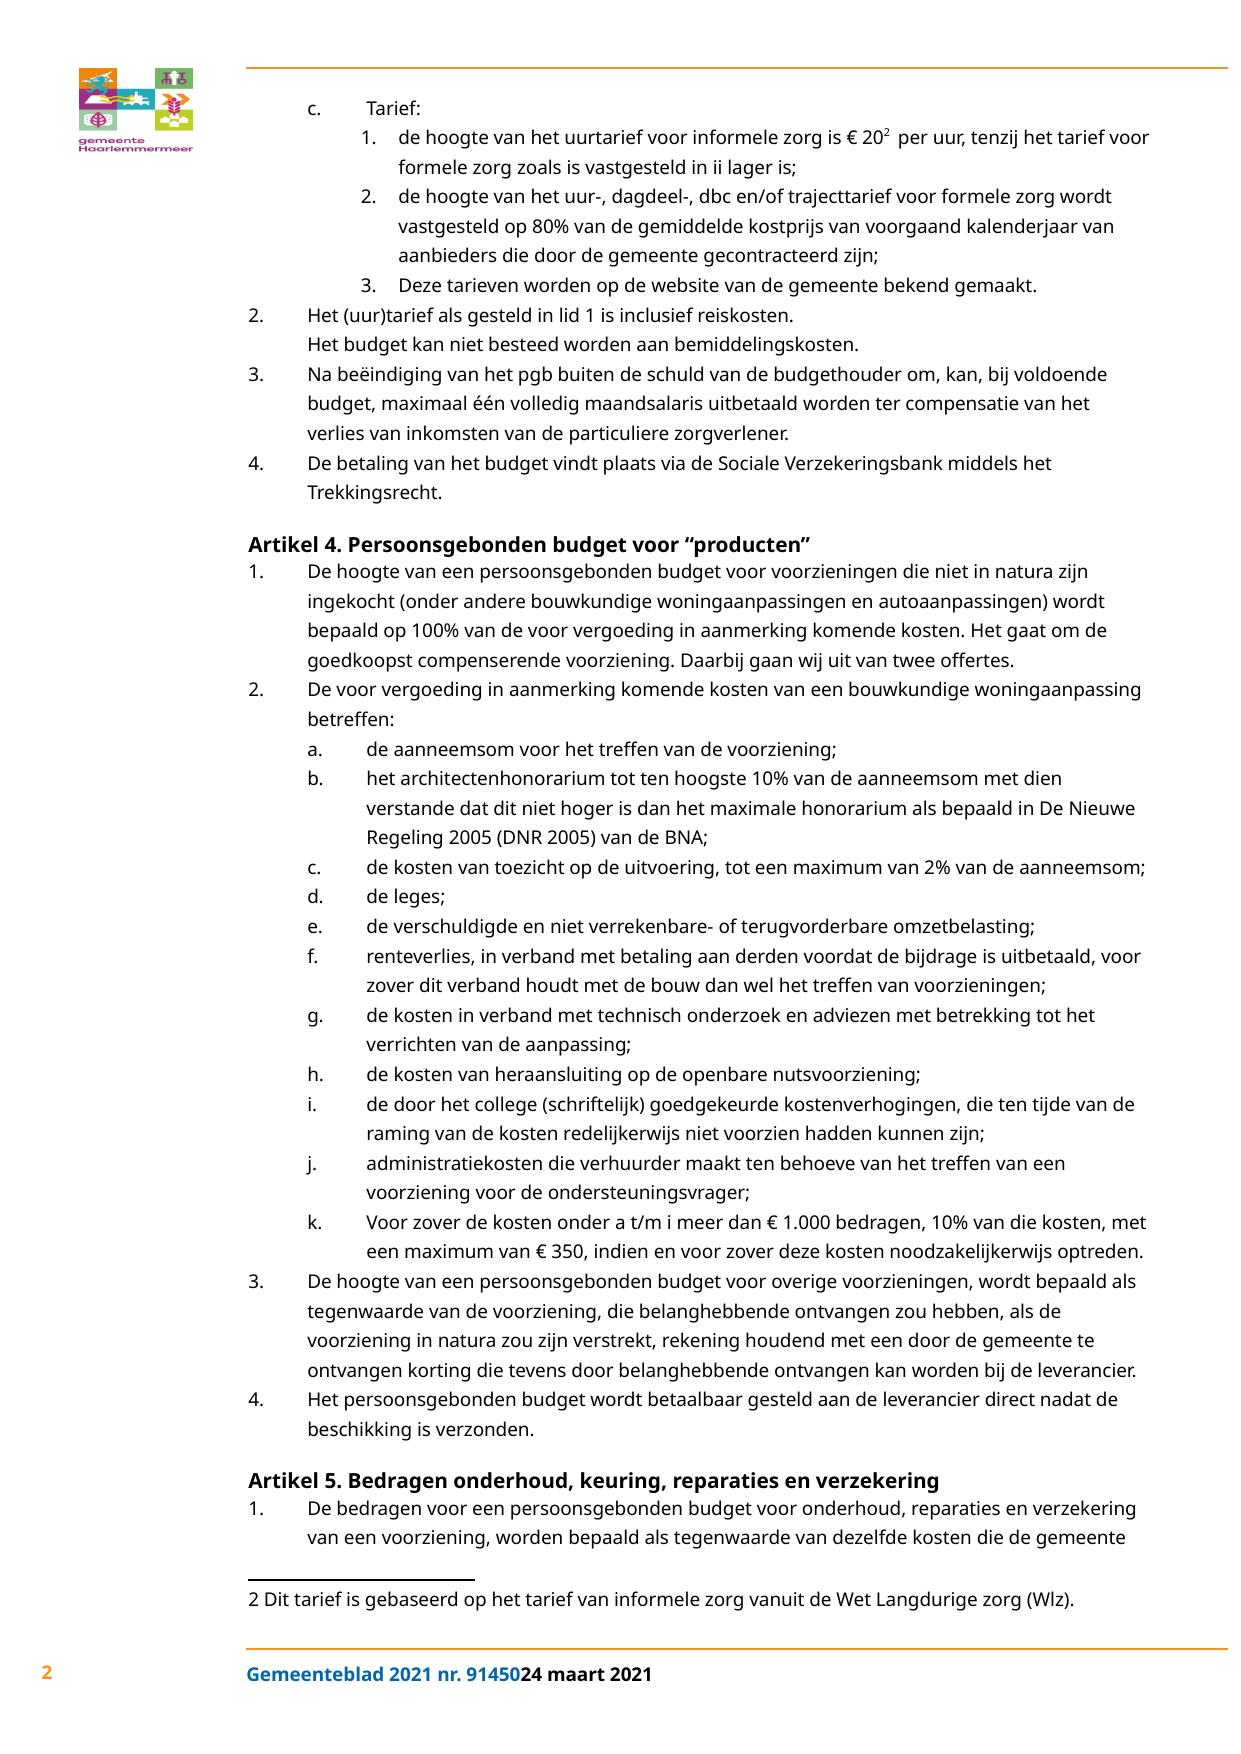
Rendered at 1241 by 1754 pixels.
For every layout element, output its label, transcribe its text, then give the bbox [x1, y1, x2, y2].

list de leges; [307, 884, 1152, 909]
list De betaling van het budget vindt plaats via de Sociale Verzekeringsbank middels het Trekkingsrecht. [248, 450, 1152, 505]
picture [41, 47, 231, 172]
list De hoogte van een persoonsgebonden budget voor voorzieningen die niet in natura zijn ingekocht (onder andere bouwkundige woningaanpassingen en autoaanpassingen) wordt bepaald op 100% van de voor vergoeding in aanmerking komende kosten. Het gaat om de goedkoopst compenserende voorziening. Daarbij gaan wij uit van twee offertes. [248, 558, 1152, 673]
text Artikel 5. Bedragen onderhoud, keuring, reparaties en verzekering [248, 1467, 1152, 1495]
list Voor zover de kosten onder a t/m i meer dan € 1.000 bedragen, 10% van die kosten, met een maximum van € 350, indien en voor zover deze kosten noodzakelijkerwijs optreden. [307, 1209, 1152, 1264]
list Deze tarieven worden op de website van de gemeente bekend gemaakt. [361, 272, 1152, 298]
list Dit tarief is gebaseerd op het tarief van informele zorg vanuit de Wet Langdurige zorg (Wlz). [248, 1586, 1152, 1612]
list De voor vergoeding in aanmerking komende kosten van een bouwkundige woningaanpassing betreffen: [248, 677, 1152, 732]
list Na beëindiging van het pgb buiten de schuld van de budgethouder om, kan, bij voldoende budget, maximaal één volledig maandsalaris uitbetaald worden ter compensatie van het verlies van inkomsten van de particuliere zorgverlener. [248, 361, 1152, 446]
list het architectenhonorarium tot ten hoogste 10% van de aanneemsom met dien verstande dat dit niet hoger is dan het maximale honorarium als bepaald in De Nieuwe Regeling 2005 (DNR 2005) van de BNA; [307, 765, 1152, 850]
list de hoogte van het uurtarief voor informele zorg is € 20 per uur, tenzij het tarief voor formele zorg zoals is vastgesteld in ii lager is; [361, 124, 1152, 180]
list de aanneemsom voor het treffen van de voorziening; [307, 736, 1152, 761]
list de verschuldigde en niet verrekenbare- of terugvorderbare omzetbelasting; [307, 913, 1152, 939]
list de kosten van toezicht op de uitvoering, tot een maximum van 2% van de aanneemsom; [307, 854, 1152, 880]
list De hoogte van een persoonsgebonden budget voor overige voorzieningen, wordt bepaald als tegenwaarde van de voorziening, die belanghebbende ontvangen zou hebben, als de voorziening in natura zou zijn verstrekt, rekening houdend met een door de gemeente te ontvangen korting die tevens door belanghebbende ontvangen kan worden bij de leverancier. [248, 1268, 1152, 1383]
text Artikel 4. Persoonsgebonden budget voor “producten” [248, 530, 1152, 558]
list Het persoonsgebonden budget wordt betaalbaar gesteld aan de leverancier direct nadat de beschikking is verzonden. [248, 1387, 1152, 1442]
list De bedragen voor een persoonsgebonden budget voor onderhoud, reparaties en verzekering van een voorziening, worden bepaald als tegenwaarde van dezelfde kosten die de gemeente [248, 1495, 1152, 1550]
list de hoogte van het uur-, dagdeel-, dbc en/of trajecttarief voor formele zorg wordt vastgesteld op 80% van de gemiddelde kostprijs van voorgaand kalenderjaar van aanbieders die door de gemeente gecontracteerd zijn; [361, 183, 1152, 268]
list de kosten in verband met technisch onderzoek en adviezen met betrekking tot het verrichten van de aanpassing; [307, 1002, 1152, 1057]
list de kosten van heraansluiting op de openbare nutsvoorziening; [307, 1061, 1152, 1087]
list Tarief: [307, 95, 1152, 121]
list de door het college (schriftelijk) goedgekeurde kostenverhogingen, die ten tijde van de raming van de kosten redelijkerwijs niet voorzien hadden kunnen zijn; [307, 1091, 1152, 1146]
list Het (uur)tarief als gesteld in lid 1 is inclusief reiskosten. [248, 302, 1152, 328]
list administratiekosten die verhuurder maakt ten behoeve van het treffen van een voorziening voor de ondersteuningsvrager; [307, 1150, 1152, 1205]
list Het budget kan niet besteed worden aan bemiddelingskosten. [248, 331, 1152, 357]
list renteverlies, in verband met betaling aan derden voordat de bijdrage is uitbetaald, voor zover dit verband houdt met de bouw dan wel het treffen van voorzieningen; [307, 943, 1152, 998]
